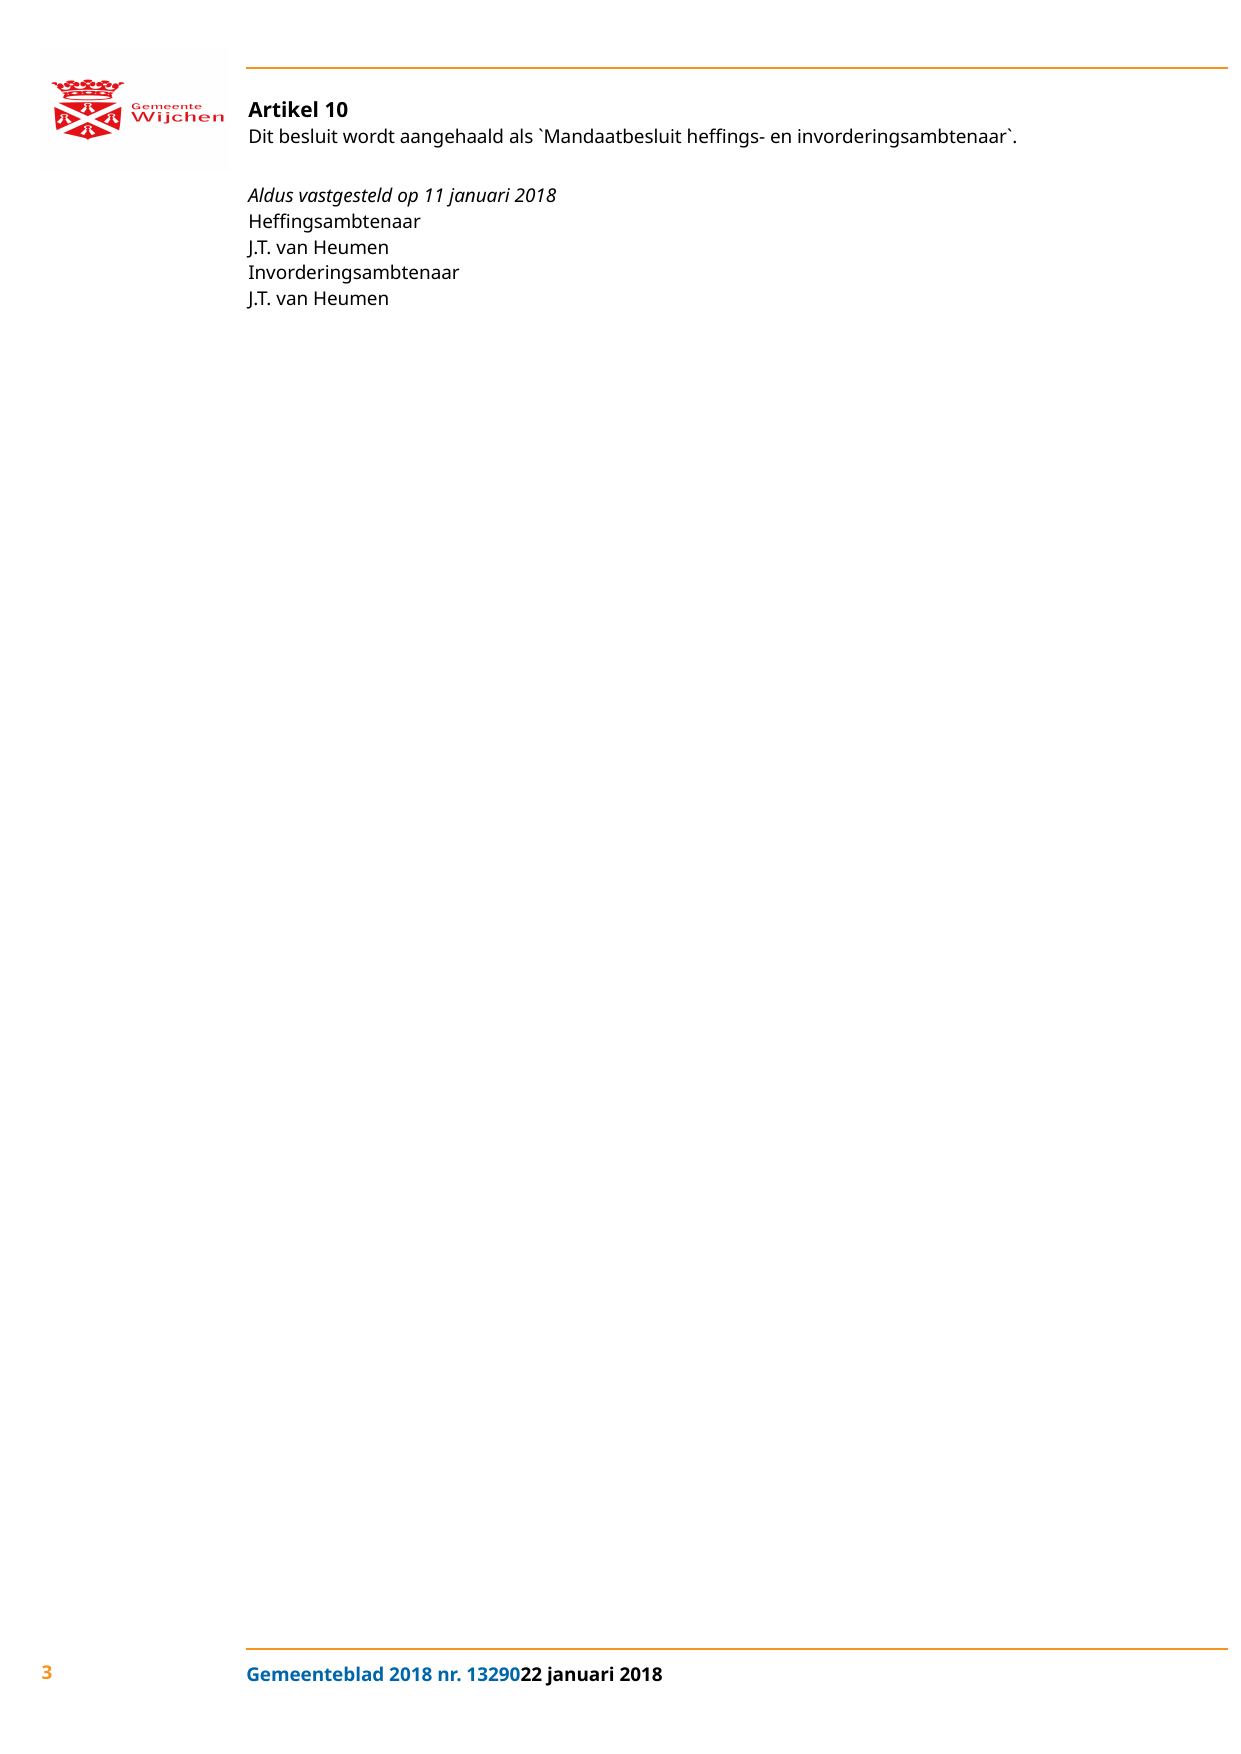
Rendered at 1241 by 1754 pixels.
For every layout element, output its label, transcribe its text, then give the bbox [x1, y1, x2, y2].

text Heffingsambtenaar [248, 208, 1152, 234]
text Aldus vastgesteld op 11 januari 2018 [248, 182, 1152, 208]
text Dit besluit wordt aangehaald als `Mandaatbesluit heffings- en invorderingsambtenaar`. [248, 123, 1152, 149]
text J.T. van Heumen [248, 285, 1152, 311]
picture [41, 47, 231, 172]
text J.T. van Heumen [248, 234, 1152, 259]
text Artikel 10 [248, 95, 1152, 123]
text Invorderingsambtenaar [248, 259, 1152, 285]
